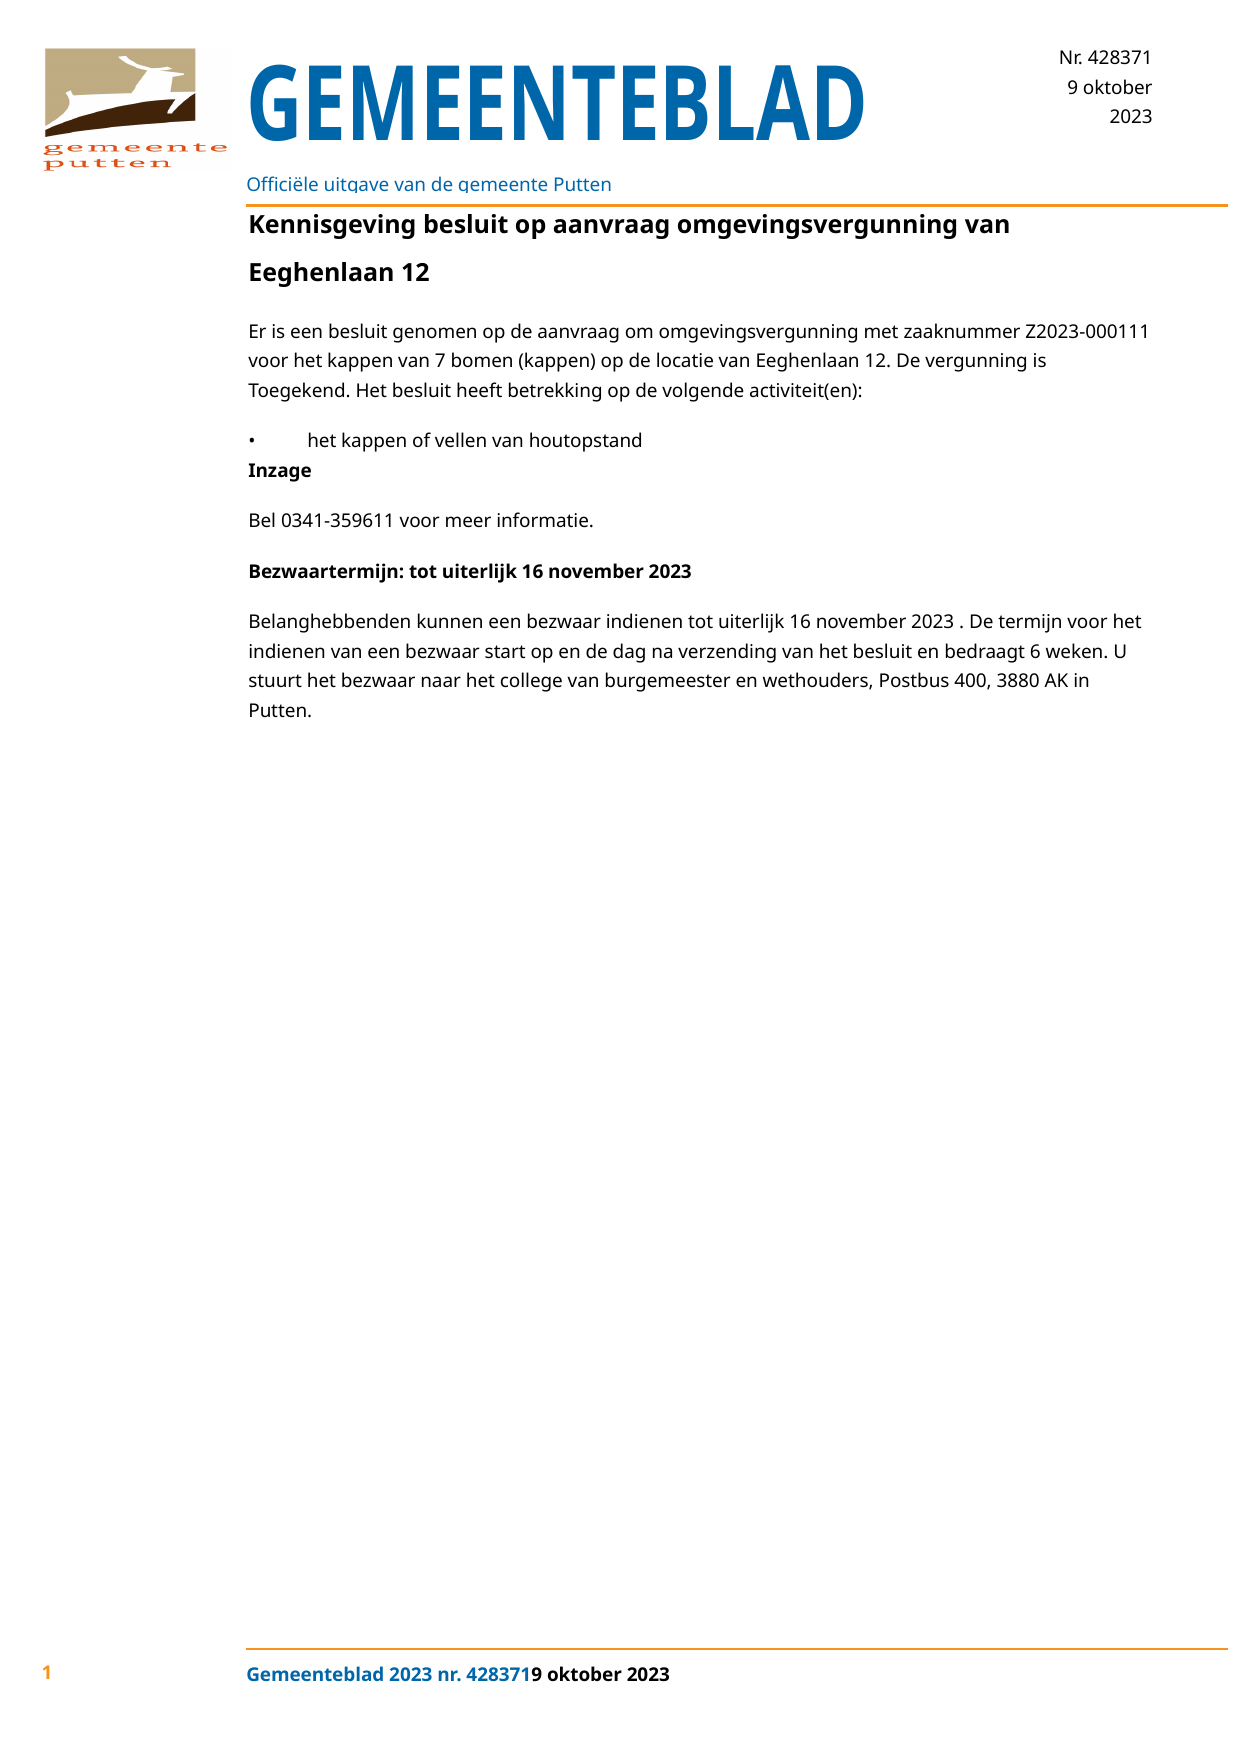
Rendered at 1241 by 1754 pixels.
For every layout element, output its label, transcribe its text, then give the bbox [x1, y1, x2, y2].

picture [41, 47, 231, 172]
text Bezwaartermijn: tot uiterlijk 16 november 2023 [248, 558, 1152, 584]
text Kennisgeving besluit op aanvraag omgevingsvergunning van Eeghenlaan 12 [248, 207, 1152, 288]
text Inzage [248, 457, 1152, 483]
text Belanghebbenden kunnen een bezwaar indienen tot uiterlijk 16 november 2023 . De termijn voor het indienen van een bezwaar start op en de dag na verzending van het besluit en bedraagt 6 weken. U stuurt het bezwaar naar het college van burgemeester en wethouders, Postbus 400, 3880 AK in Putten. [248, 608, 1152, 723]
list het kappen of vellen van houtopstand [248, 427, 1152, 453]
text Bel 0341-359611 voor meer informatie. [248, 507, 1152, 533]
text Er is een besluit genomen op de aanvraag om omgevingsvergunning met zaaknummer Z2023-000111 voor het kappen van 7 bomen (kappen) op de locatie van Eeghenlaan 12. De vergunning is Toegekend. Het besluit heeft betrekking op de volgende activiteit(en): [248, 318, 1152, 403]
